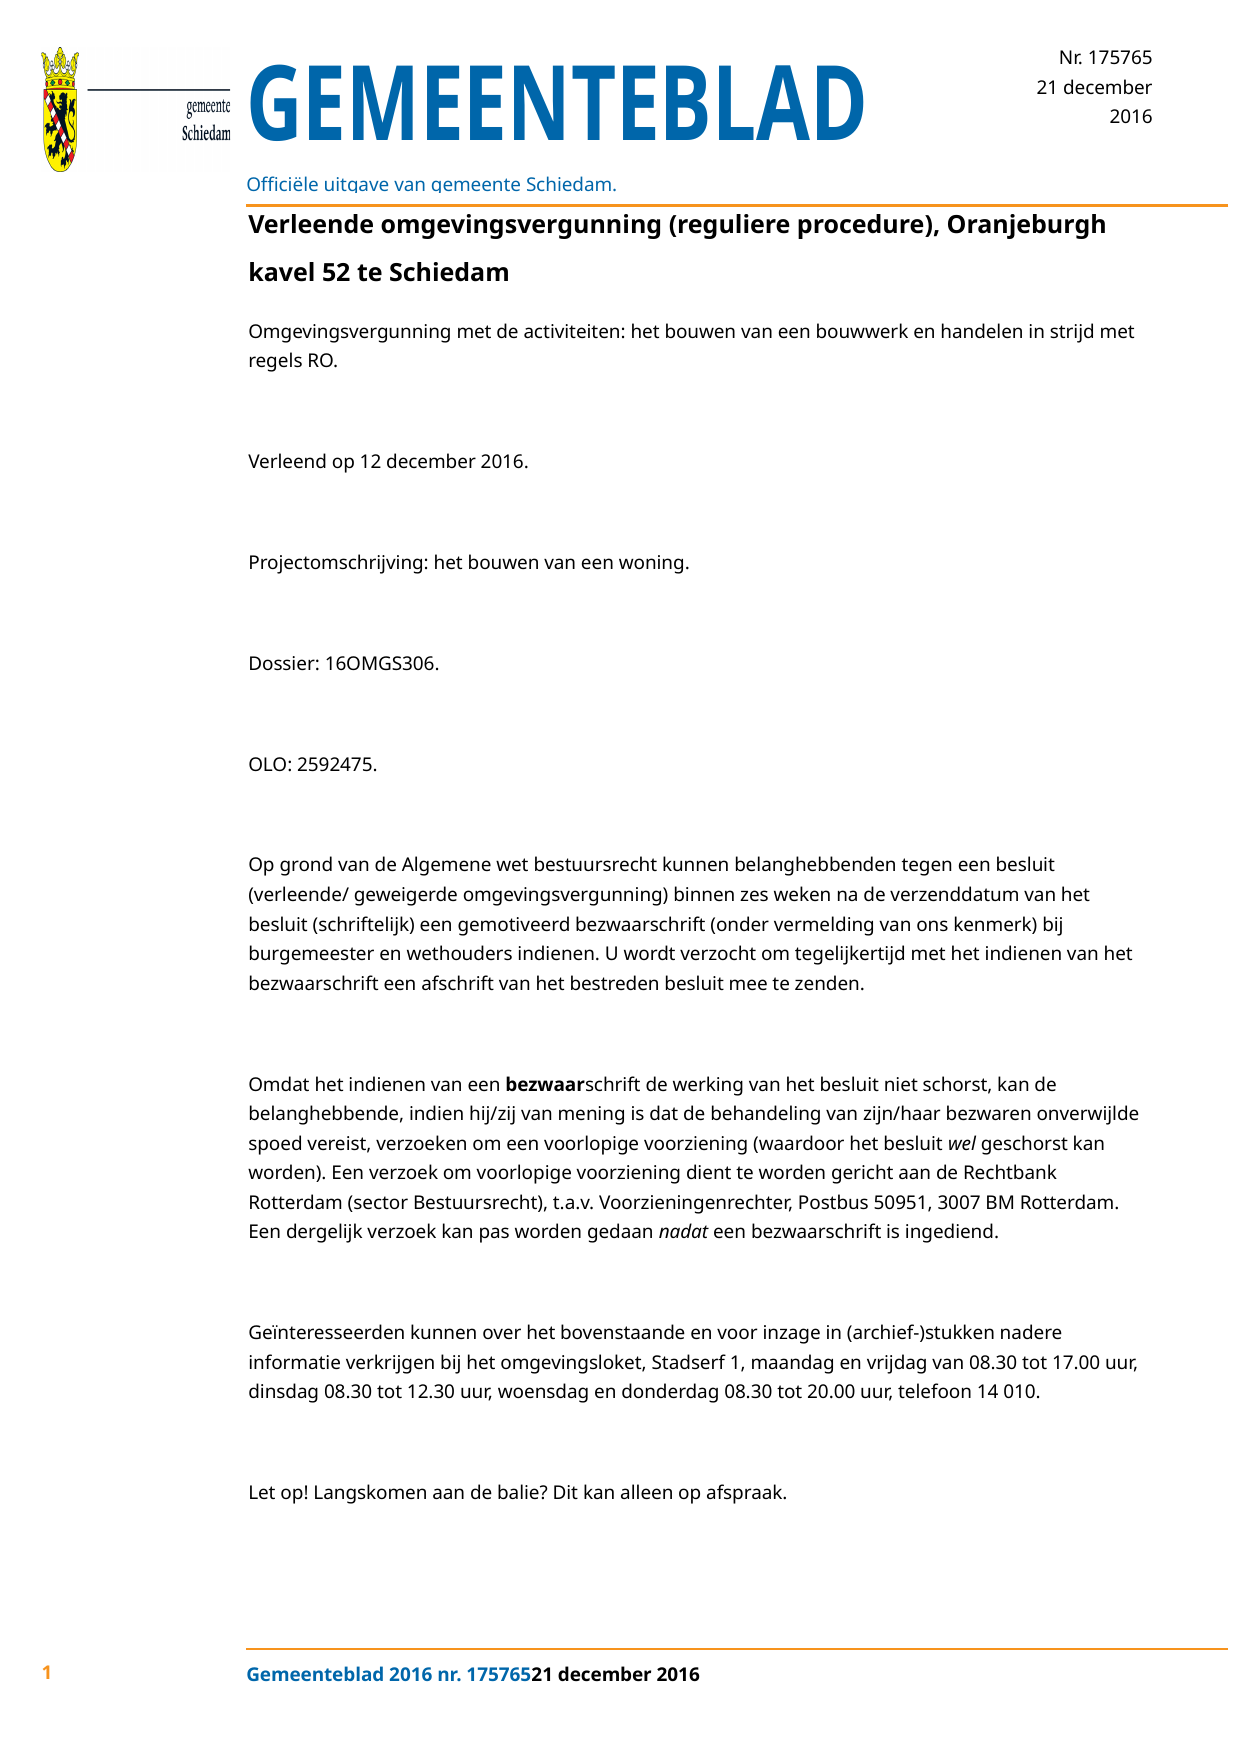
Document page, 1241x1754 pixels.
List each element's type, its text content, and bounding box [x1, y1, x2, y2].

text Verleend op 12 december 2016. [248, 448, 1152, 474]
text Omgevingsvergunning met de activiteiten: het bouwen van een bouwwerk en handelen in strijd met regels RO. [248, 318, 1152, 373]
text Verleende omgevingsvergunning (reguliere procedure), Oranjeburgh kavel 52 te Schiedam [248, 207, 1152, 288]
text Dossier: 16OMGS306. [248, 650, 1152, 676]
text Op grond van de Algemene wet bestuursrecht kunnen belanghebbenden tegen een besluit (verleende/ geweigerde omgevingsvergunning) binnen zes weken na de verzenddatum van het besluit (schriftelijk) een gemotiveerd bezwaarschrift (onder vermelding van ons kenmerk) bij burgemeester en wethouders indienen. U wordt verzocht om tegelijkertijd met het indienen van het bezwaarschrift een afschrift van het bestreden besluit mee te zenden. [248, 852, 1152, 996]
text OLO: 2592475. [248, 751, 1152, 777]
picture [41, 47, 231, 172]
text Projectomschrijving: het bouwen van een woning. [248, 549, 1152, 575]
text Geïnteresseerden kunnen over het bovenstaande en voor inzage in (archief-)stukken nadere informatie verkrijgen bij het omgevingsloket, Stadserf 1, maandag en vrijdag van 08.30 tot 17.00 uur, dinsdag 08.30 tot 12.30 uur, woensdag en donderdag 08.30 tot 20.00 uur, telefoon 14 010. [248, 1319, 1152, 1404]
text Let op! Langskomen aan de balie? Dit kan alleen op afspraak. [248, 1479, 1152, 1505]
text Omdat het indienen van een bezwaarschrift de werking van het besluit niet schorst, kan de belanghebbende, indien hij/zij van mening is dat de behandeling van zijn/haar bezwaren onverwijlde spoed vereist, verzoeken om een voorlopige voorziening (waardoor het besluit wel geschorst kan worden). Een verzoek om voorlopige voorziening dient te worden gericht aan de Rechtbank Rotterdam (sector Bestuursrecht), t.a.v. Voorzieningenrechter, Postbus 50951, 3007 BM Rotterdam. Een dergelijk verzoek kan pas worden gedaan nadat een bezwaarschrift is ingediend. [248, 1071, 1152, 1244]
